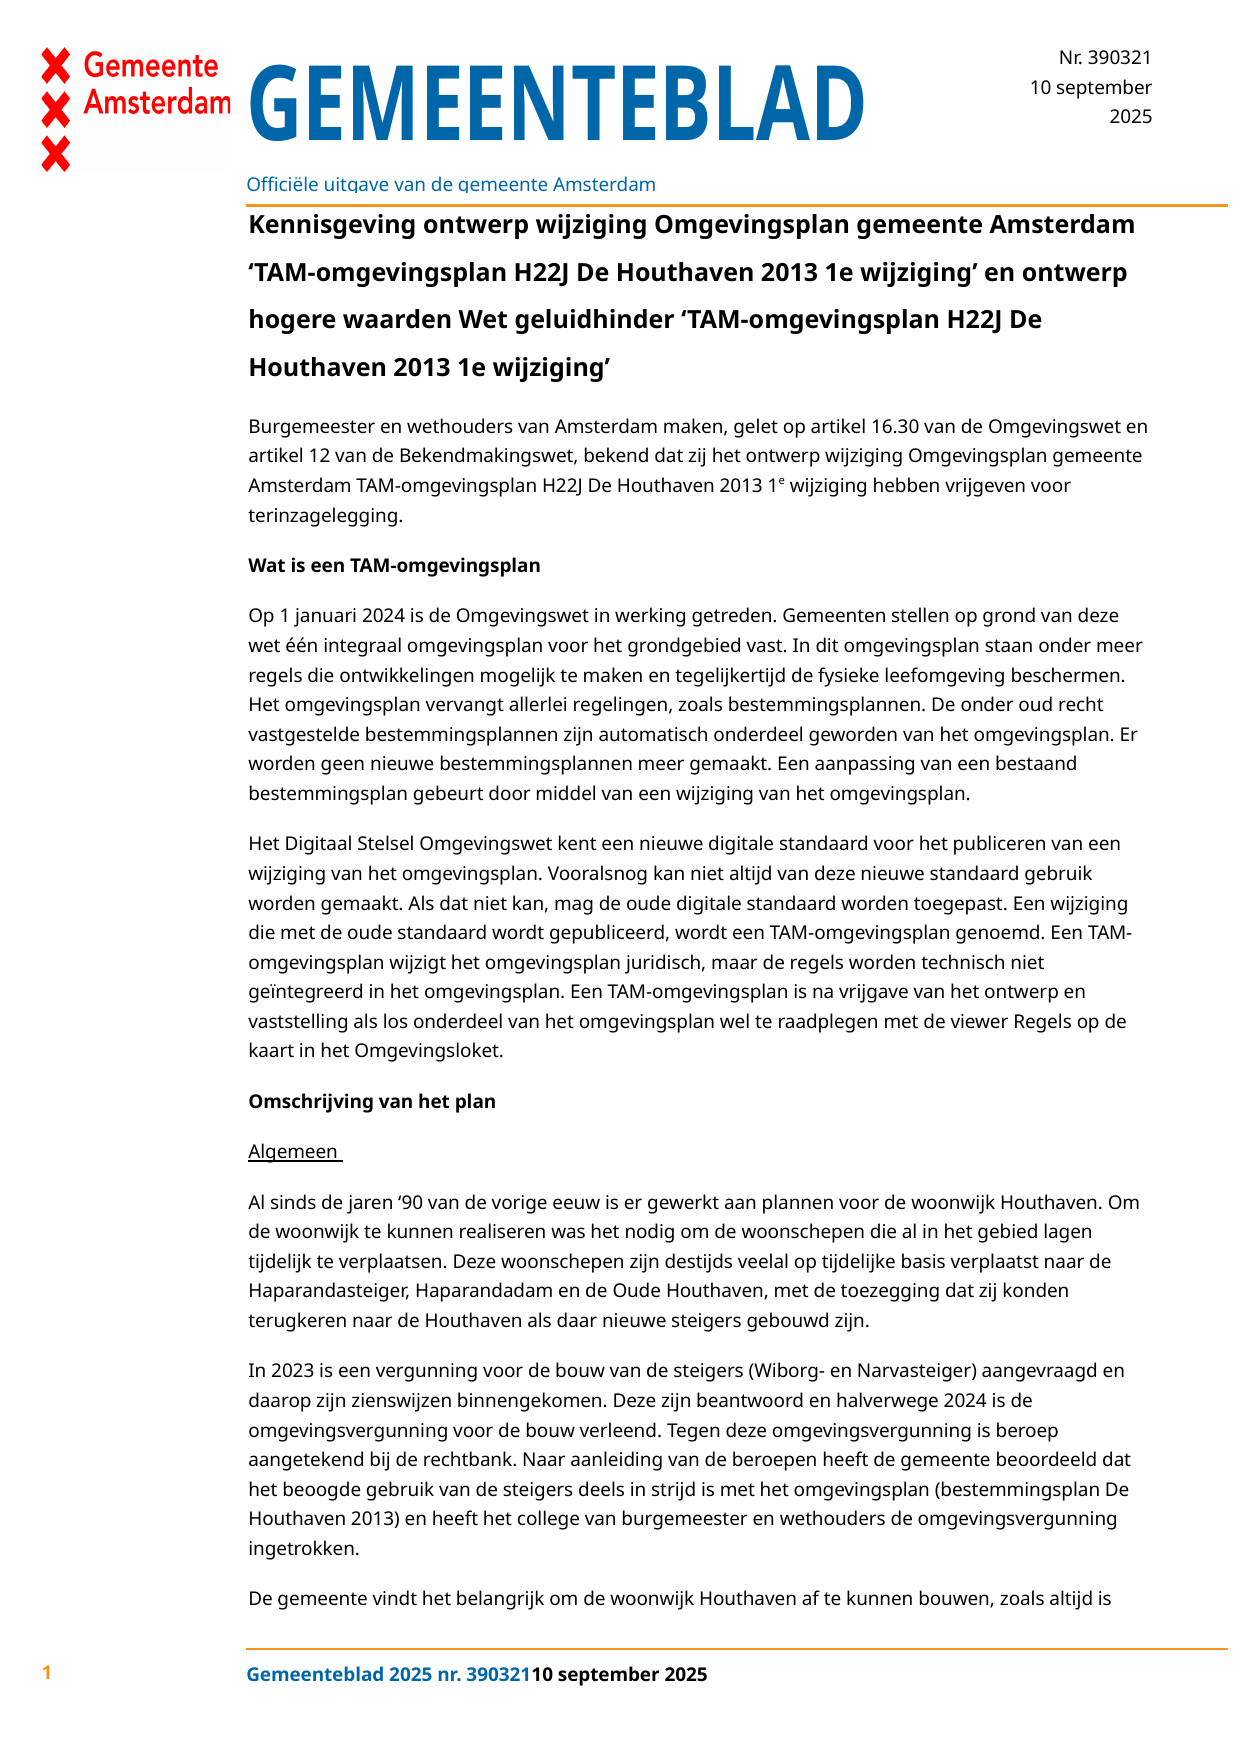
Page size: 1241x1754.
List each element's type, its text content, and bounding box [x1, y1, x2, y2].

text Het Digitaal Stelsel Omgevingswet kent een nieuwe digitale standaard voor het publiceren van een wijziging van het omgevingsplan. Vooralsnog kan niet altijd van deze nieuwe standaard gebruik worden gemaakt. Als dat niet kan, mag de oude digitale standaard worden toegepast. Een wijziging die met de oude standaard wordt gepubliceerd, wordt een TAM-omgevingsplan genoemd. Een TAM-omgevingsplan wijzigt het omgevingsplan juridisch, maar de regels worden technisch niet geïntegreerd in het omgevingsplan. Een TAM-omgevingsplan is na vrijgave van het ontwerp en vaststelling als los onderdeel van het omgevingsplan wel te raadplegen met de viewer Regels op de kaart in het Omgevingsloket. [248, 831, 1152, 1063]
text Kennisgeving ontwerp wijziging Omgevingsplan gemeente Amsterdam ‘TAM-omgevingsplan H22J De Houthaven 2013 1e wijziging’ en ontwerp hogere waarden Wet geluidhinder ‘TAM-omgevingsplan H22J De Houthaven 2013 1e wijziging’ [248, 207, 1152, 384]
text Al sinds de jaren ‘90 van de vorige eeuw is er gewerkt aan plannen voor de woonwijk Houthaven. Om de woonwijk te kunnen realiseren was het nodig om de woonschepen die al in het gebied lagen tijdelijk te verplaatsen. Deze woonschepen zijn destijds veelal op tijdelijke basis verplaatst naar de Haparandasteiger, Haparandadam en de Oude Houthaven, met de toezegging dat zij konden terugkeren naar de Houthaven als daar nieuwe steigers gebouwd zijn. [248, 1189, 1152, 1333]
text De gemeente vindt het belangrijk om de woonwijk Houthaven af te kunnen bouwen, zoals altijd is [248, 1586, 1152, 1611]
text Wat is een TAM-omgevingsplan [248, 552, 1152, 578]
text In 2023 is een vergunning voor de bouw van de steigers (Wiborg- en Narvasteiger) aangevraagd en daarop zijn zienswijzen binnengekomen. Deze zijn beantwoord en halverwege 2024 is de omgevingsvergunning voor de bouw verleend. Tegen deze omgevingsvergunning is beroep aangetekend bij de rechtbank. Naar aanleiding van de beroepen heeft de gemeente beoordeeld dat het beoogde gebruik van de steigers deels in strijd is met het omgevingsplan (bestemmingsplan De Houthaven 2013) en heeft het college van burgemeester en wethouders de omgevingsvergunning ingetrokken. [248, 1358, 1152, 1561]
text Burgemeester en wethouders van Amsterdam maken, gelet op artikel 16.30 van de Omgevingswet en artikel 12 van de Bekendmakingswet, bekend dat zij het ontwerp wijziging Omgevingsplan gemeente Amsterdam TAM-omgevingsplan H22J De Houthaven 2013 1e wijziging hebben vrijgeven voor terinzagelegging. [248, 413, 1152, 528]
text Algemeen [248, 1138, 1152, 1164]
text Op 1 januari 2024 is de Omgevingswet in werking getreden. Gemeenten stellen op grond van deze wet één integraal omgevingsplan voor het grondgebied vast. In dit omgevingsplan staan onder meer regels die ontwikkelingen mogelijk te maken en tegelijkertijd de fysieke leefomgeving beschermen. Het omgevingsplan vervangt allerlei regelingen, zoals bestemmingsplannen. De onder oud recht vastgestelde bestemmingsplannen zijn automatisch onderdeel geworden van het omgevingsplan. Er worden geen nieuwe bestemmingsplannen meer gemaakt. Een aanpassing van een bestaand bestemmingsplan gebeurt door middel van een wijziging van het omgevingsplan. [248, 603, 1152, 806]
text Omschrijving van het plan [248, 1088, 1152, 1114]
picture [41, 47, 231, 172]
